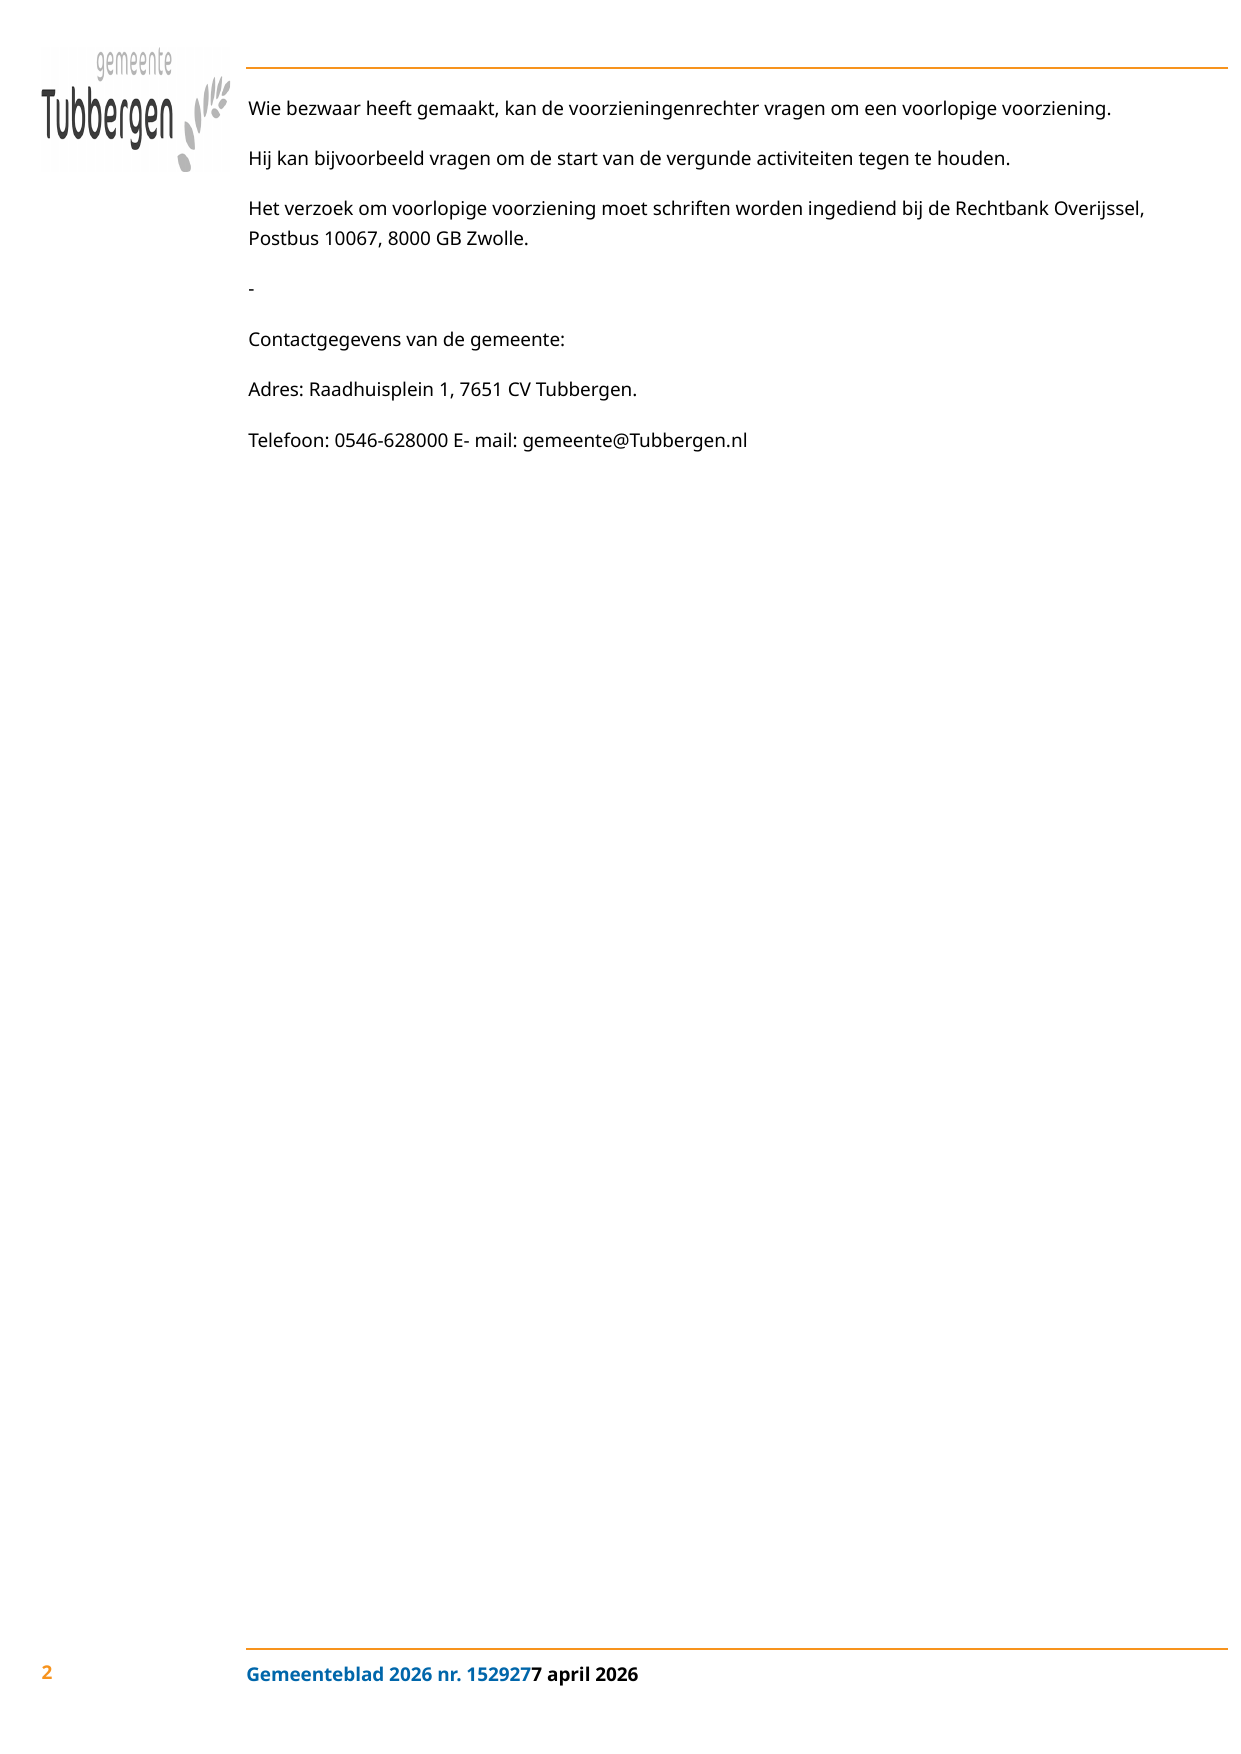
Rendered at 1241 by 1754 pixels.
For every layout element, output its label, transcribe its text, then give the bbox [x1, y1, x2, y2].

text Wie bezwaar heeft gemaakt, kan de voorzieningenrechter vragen om een voorlopige voorziening. [248, 95, 1152, 121]
text - [248, 276, 1152, 301]
text Hij kan bijvoorbeeld vragen om de start van de vergunde activiteiten tegen te houden. [248, 145, 1152, 171]
text Adres: Raadhuisplein 1, 7651 CV Tubbergen. [248, 376, 1152, 402]
text Het verzoek om voorlopige voorziening moet schriften worden ingediend bij de Rechtbank Overijssel, Postbus 10067, 8000 GB Zwolle. [248, 196, 1152, 251]
picture [41, 47, 231, 172]
text Contactgegevens van de gemeente: [248, 326, 1152, 352]
text Telefoon: 0546-628000 E- mail: gemeente@Tubbergen.nl [248, 427, 1152, 453]
